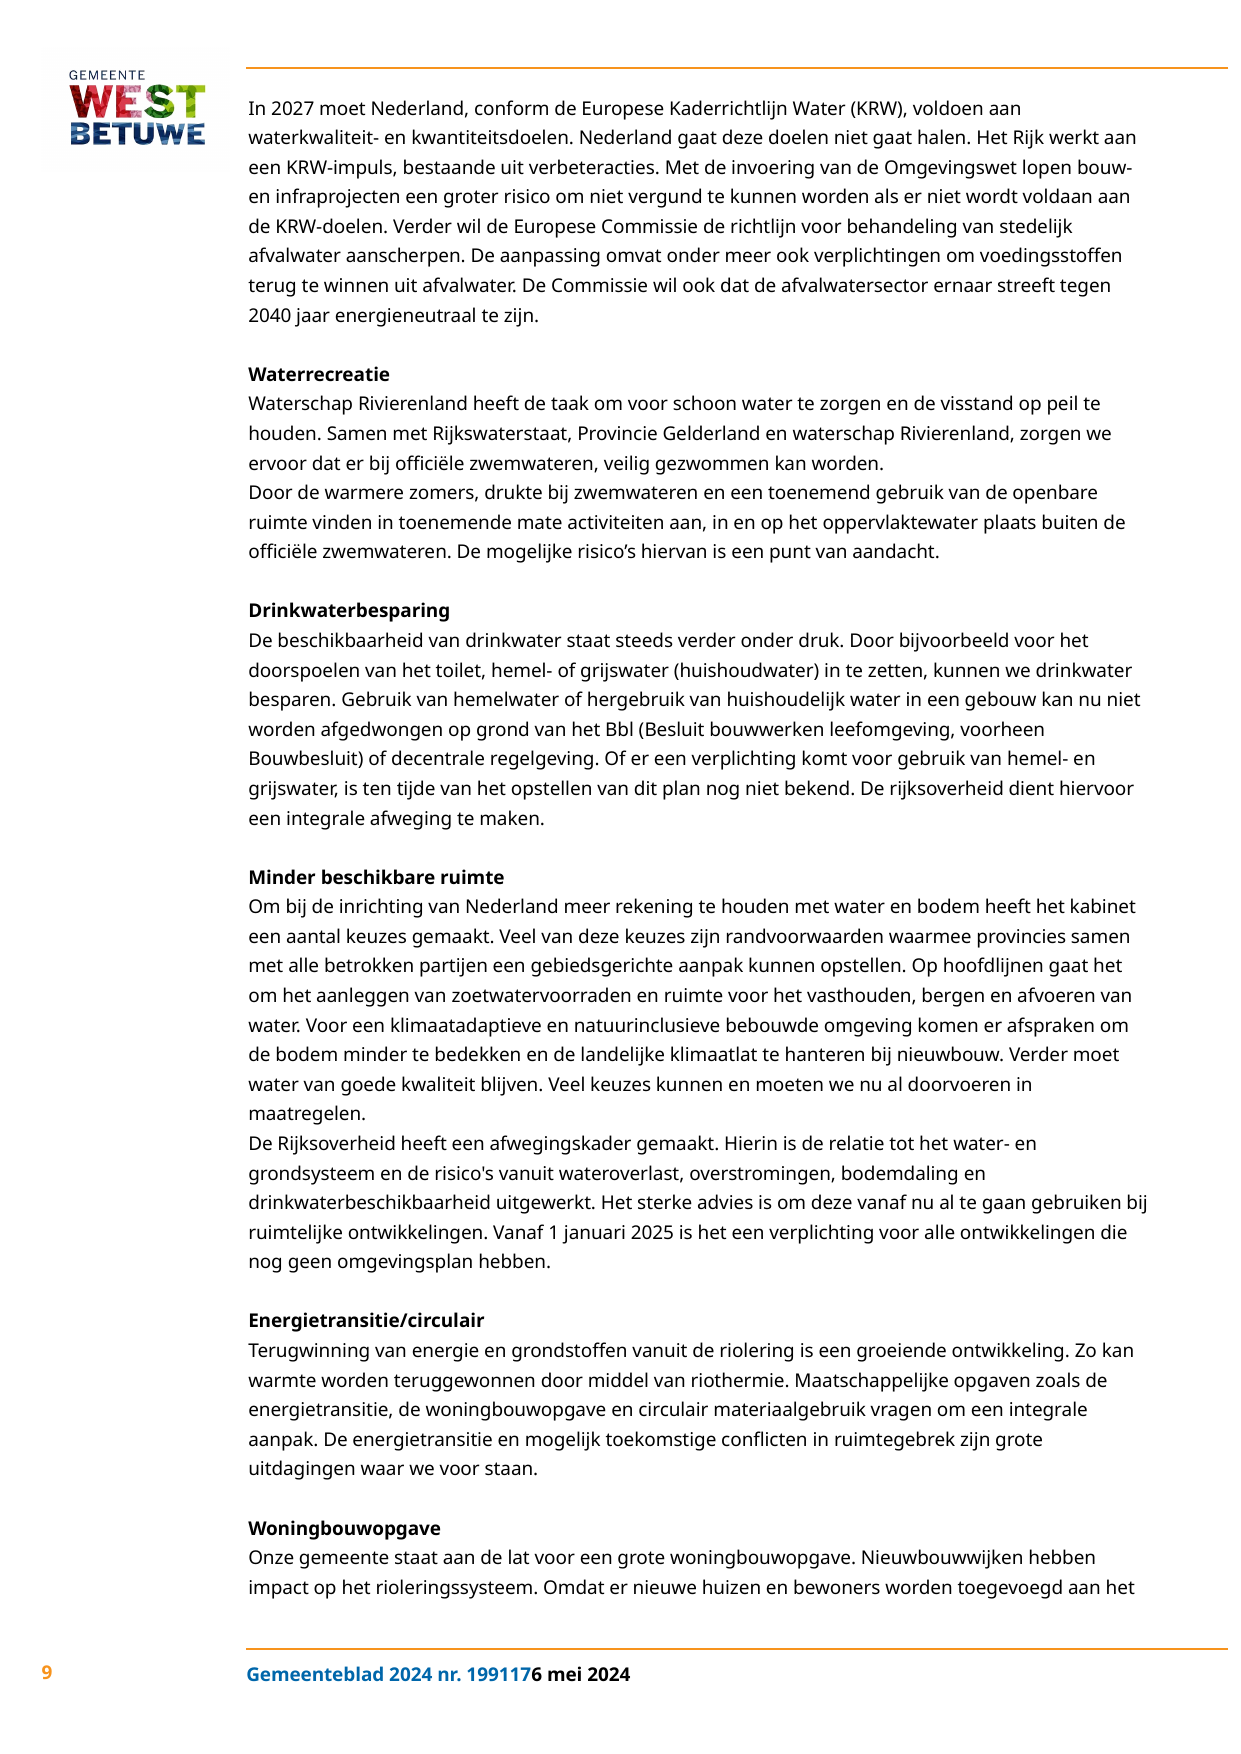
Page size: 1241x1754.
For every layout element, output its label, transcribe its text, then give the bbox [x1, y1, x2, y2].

text Onze gemeente staat aan de lat voor een grote woningbouwopgave. Nieuwbouwwijken hebben impact op het rioleringssysteem. Omdat er nieuwe huizen en bewoners worden toegevoegd aan het [248, 1544, 1152, 1600]
text De beschikbaarheid van drinkwater staat steeds verder onder druk. Door bijvoorbeeld voor het doorspoelen van het toilet, hemel- of grijswater (huishoudwater) in te zetten, kunnen we drinkwater besparen. Gebruik van hemelwater of hergebruik van huishoudelijk water in een gebouw kan nu niet worden afgedwongen op grond van het Bbl (Besluit bouwwerken leefomgeving, voorheen Bouwbesluit) of decentrale regelgeving. Of er een verplichting komt voor gebruik van hemel- en grijswater, is ten tijde van het opstellen van dit plan nog niet bekend. De rijksoverheid dient hiervoor een integrale afweging te maken. [248, 627, 1152, 831]
text Woningbouwopgave [248, 1515, 1152, 1541]
text Minder beschikbare ruimte [248, 864, 1152, 890]
text De Rijksoverheid heeft een afwegingskader gemaakt. Hierin is de relatie tot het water- en grondsysteem en de risico's vanuit wateroverlast, overstromingen, bodemdaling en drinkwaterbeschikbaarheid uitgewerkt. Het sterke advies is om deze vanaf nu al te gaan gebruiken bij ruimtelijke ontwikkelingen. Vanaf 1 januari 2025 is het een verplichting voor alle ontwikkelingen die nog geen omgevingsplan hebben. [248, 1130, 1152, 1274]
text Energietransitie/circulair [248, 1308, 1152, 1333]
text Terugwinning van energie en grondstoffen vanuit de riolering is een groeiende ontwikkeling. Zo kan warmte worden teruggewonnen door middel van riothermie. Maatschappelijke opgaven zoals de energietransitie, de woningbouwopgave en circulair materiaalgebruik vragen om een integrale aanpak. De energietransitie en mogelijk toekomstige conflicten in ruimtegebrek zijn grote uitdagingen waar we voor staan. [248, 1337, 1152, 1481]
text Waterrecreatie [248, 361, 1152, 387]
text Drinkwaterbesparing [248, 598, 1152, 623]
text Om bij de inrichting van Nederland meer rekening te houden met water en bodem heeft het kabinet een aantal keuzes gemaakt. Veel van deze keuzes zijn randvoorwaarden waarmee provincies samen met alle betrokken partijen een gebiedsgerichte aanpak kunnen opstellen. Op hoofdlijnen gaat het om het aanleggen van zoetwatervoorraden en ruimte voor het vasthouden, bergen en afvoeren van water. Voor een klimaatadaptieve en natuurinclusieve bebouwde omgeving komen er afspraken om de bodem minder te bedekken en de landelijke klimaatlat te hanteren bij nieuwbouw. Verder moet water van goede kwaliteit blijven. Veel keuzes kunnen en moeten we nu al doorvoeren in maatregelen. [248, 893, 1152, 1126]
text Waterschap Rivierenland heeft de taak om voor schoon water te zorgen en de visstand op peil te houden. Samen met Rijkswaterstaat, Provincie Gelderland en waterschap Rivierenland, zorgen we ervoor dat er bij officiële zwemwateren, veilig gezwommen kan worden. [248, 391, 1152, 476]
picture [41, 47, 231, 172]
text Door de warmere zomers, drukte bij zwemwateren en een toenemend gebruik van de openbare ruimte vinden in toenemende mate activiteiten aan, in en op het oppervlaktewater plaats buiten de officiële zwemwateren. De mogelijke risico’s hiervan is een punt van aandacht. [248, 479, 1152, 564]
text In 2027 moet Nederland, conform de Europese Kaderrichtlijn Water (KRW), voldoen aan waterkwaliteit- en kwantiteitsdoelen. Nederland gaat deze doelen niet gaat halen. Het Rijk werkt aan een KRW-impuls, bestaande uit verbeteracties. Met de invoering van de Omgevingswet lopen bouw- en infraprojecten een groter risico om niet vergund te kunnen worden als er niet wordt voldaan aan de KRW-doelen. Verder wil de Europese Commissie de richtlijn voor behandeling van stedelijk afvalwater aanscherpen. De aanpassing omvat onder meer ook verplichtingen om voedingsstoffen terug te winnen uit afvalwater. De Commissie wil ook dat de afvalwatersector ernaar streeft tegen 2040 jaar energieneutraal te zijn. [248, 95, 1152, 328]
